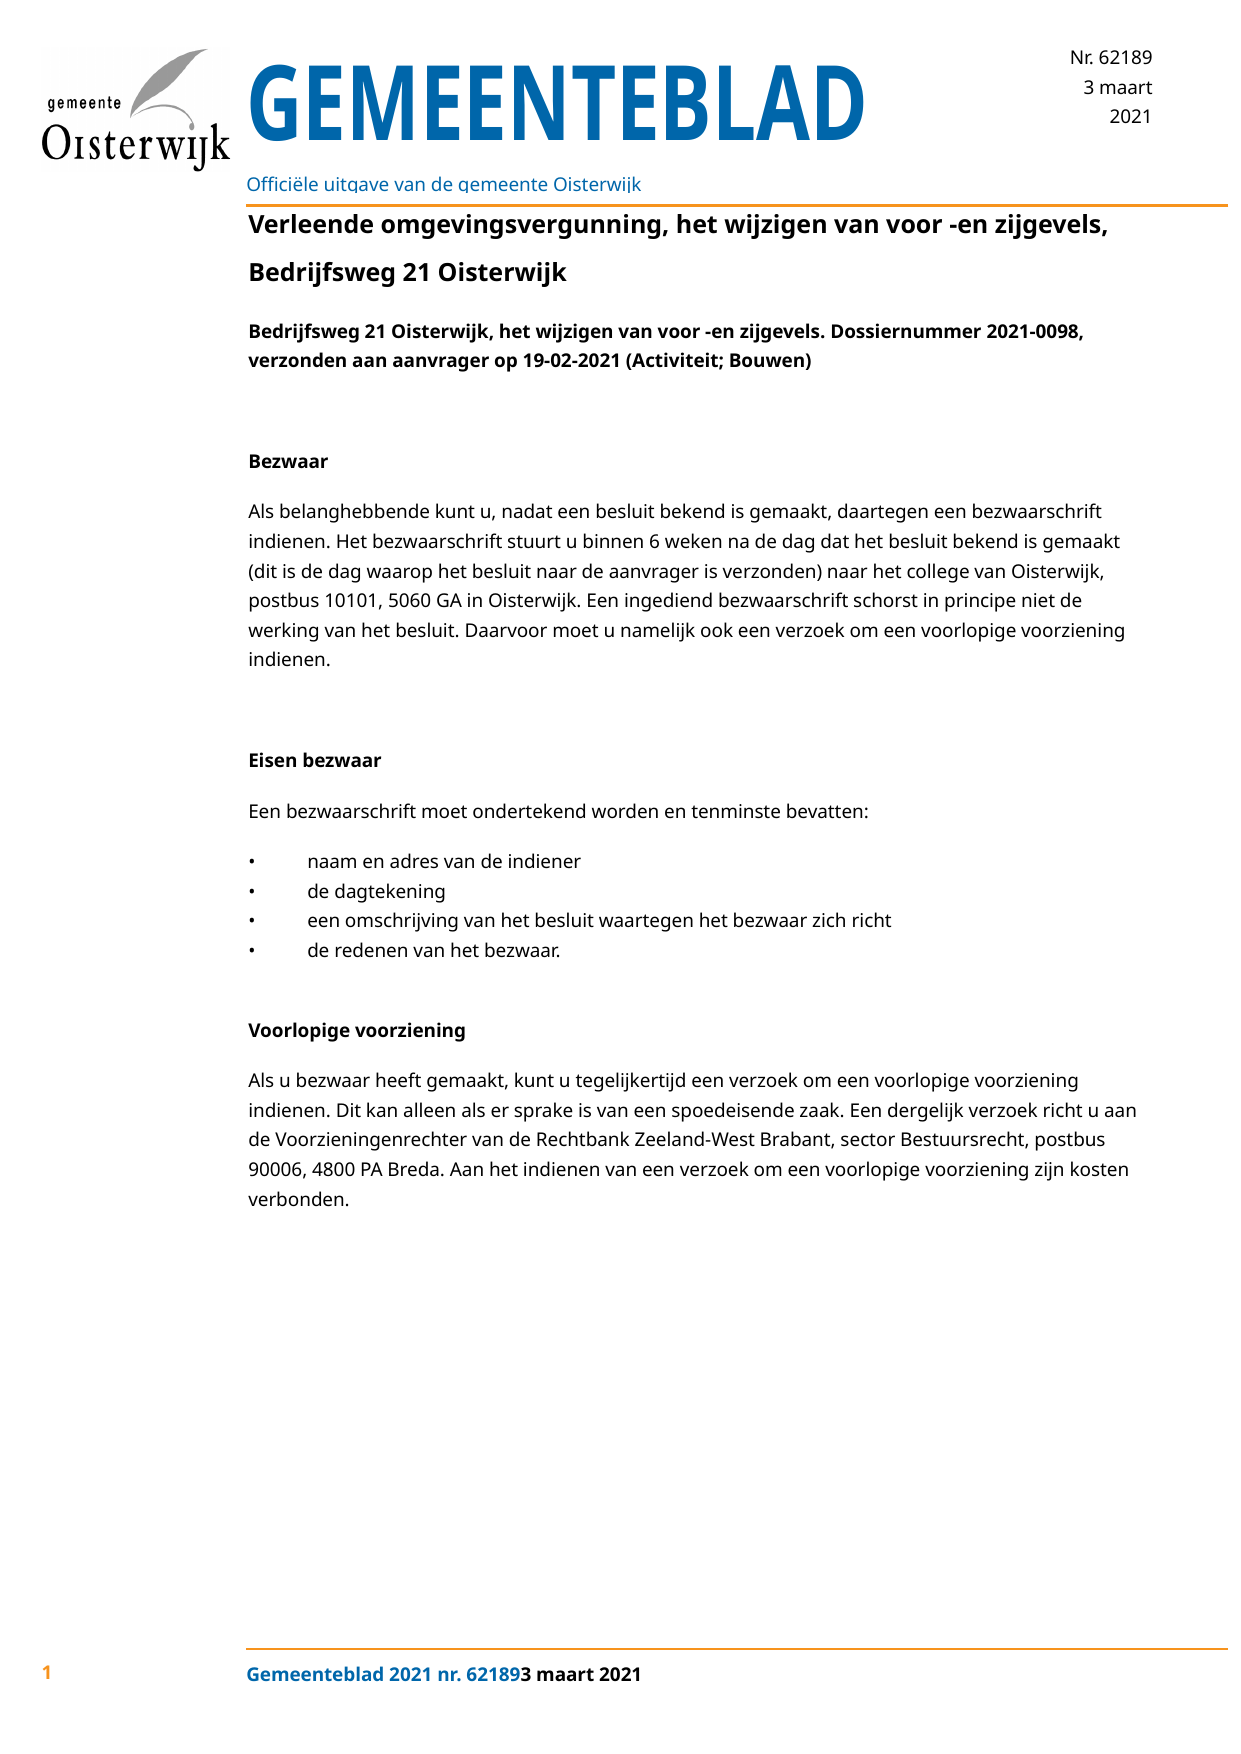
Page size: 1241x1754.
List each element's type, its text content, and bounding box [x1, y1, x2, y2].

text Bezwaar [248, 448, 1152, 474]
picture [41, 47, 231, 172]
text Een bezwaarschrift moet ondertekend worden en tenminste bevatten: [248, 798, 1152, 824]
text Eisen bezwaar [248, 747, 1152, 773]
text Verleende omgevingsvergunning, het wijzigen van voor -en zijgevels, Bedrijfsweg 21 Oisterwijk [248, 207, 1152, 288]
text Bedrijfsweg 21 Oisterwijk, het wijzigen van voor -en zijgevels. Dossiernummer 2021-0098, verzonden aan aanvrager op 19-02-2021 (Activiteit; Bouwen) [248, 318, 1152, 373]
text Als belanghebbende kunt u, nadat een besluit bekend is gemaakt, daartegen een bezwaarschrift indienen. Het bezwaarschrift stuurt u binnen 6 weken na de dag dat het besluit bekend is gemaakt (dit is de dag waarop het besluit naar de aanvrager is verzonden) naar het college van Oisterwijk, postbus 10101, 5060 GA in Oisterwijk. Een ingediend bezwaarschrift schorst in principe niet de werking van het besluit. Daarvoor moet u namelijk ook een verzoek om een voorlopige voorziening indienen. [248, 499, 1152, 672]
text Als u bezwaar heeft gemaakt, kunt u tegelijkertijd een verzoek om een voorlopige voorziening indienen. Dit kan alleen als er sprake is van een spoedeisende zaak. Een dergelijk verzoek richt u aan de Voorzieningenrechter van de Rechtbank Zeeland-West Brabant, sector Bestuursrecht, postbus 90006, 4800 PA Breda. Aan het indienen van een verzoek om een voorlopige voorziening zijn kosten verbonden. [248, 1067, 1152, 1212]
text Voorlopige voorziening [248, 1017, 1152, 1043]
list naam en adres van de indiener [248, 848, 1152, 874]
list een omschrijving van het besluit waartegen het bezwaar zich richt [248, 907, 1152, 933]
list de dagtekening [248, 878, 1152, 904]
list de redenen van het bezwaar. [248, 937, 1152, 963]
